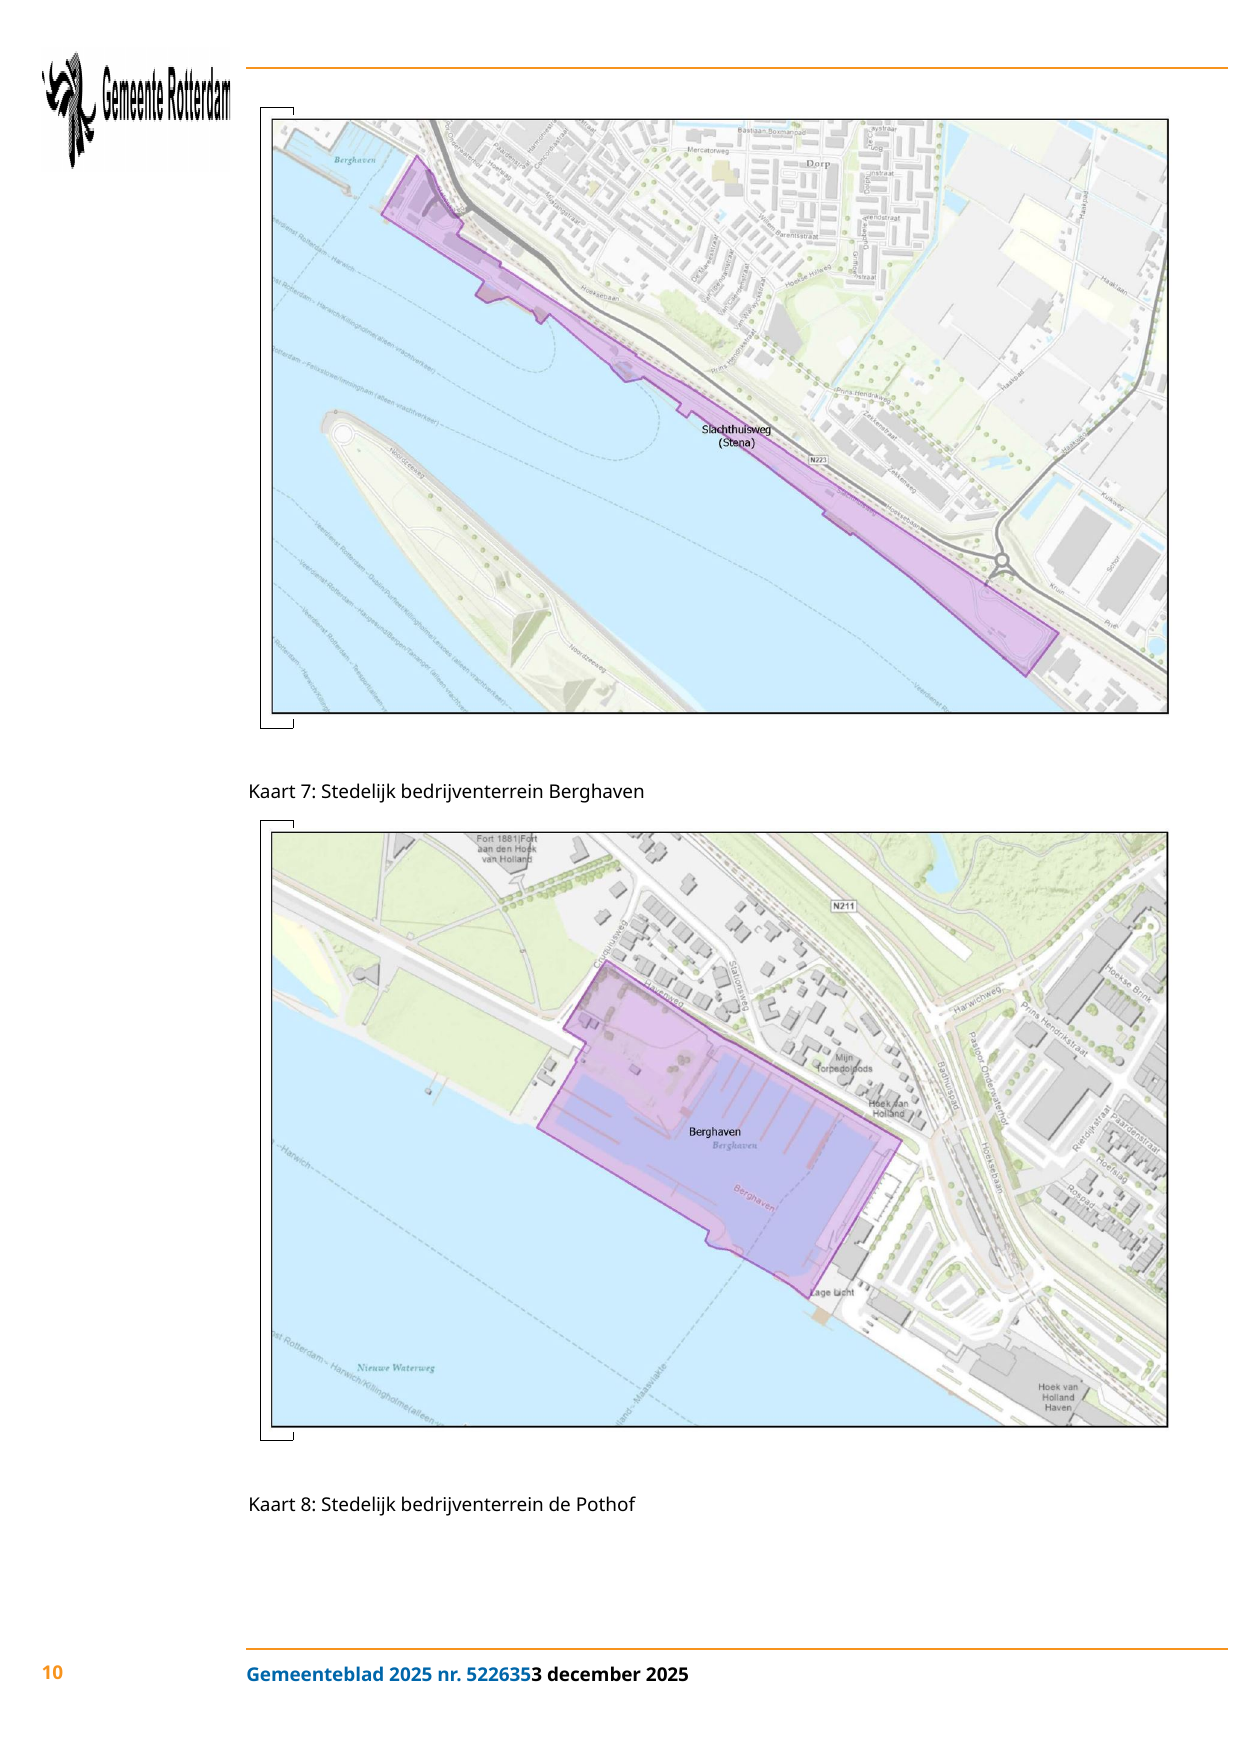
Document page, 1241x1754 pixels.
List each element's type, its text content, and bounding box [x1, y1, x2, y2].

picture [268, 115, 1173, 719]
picture [41, 47, 231, 172]
text Kaart 7: Stedelijk bedrijventerrein Berghaven [248, 778, 1152, 804]
picture [268, 828, 1173, 1432]
text Kaart 8: Stedelijk bedrijventerrein de Pothof [248, 1491, 1152, 1517]
